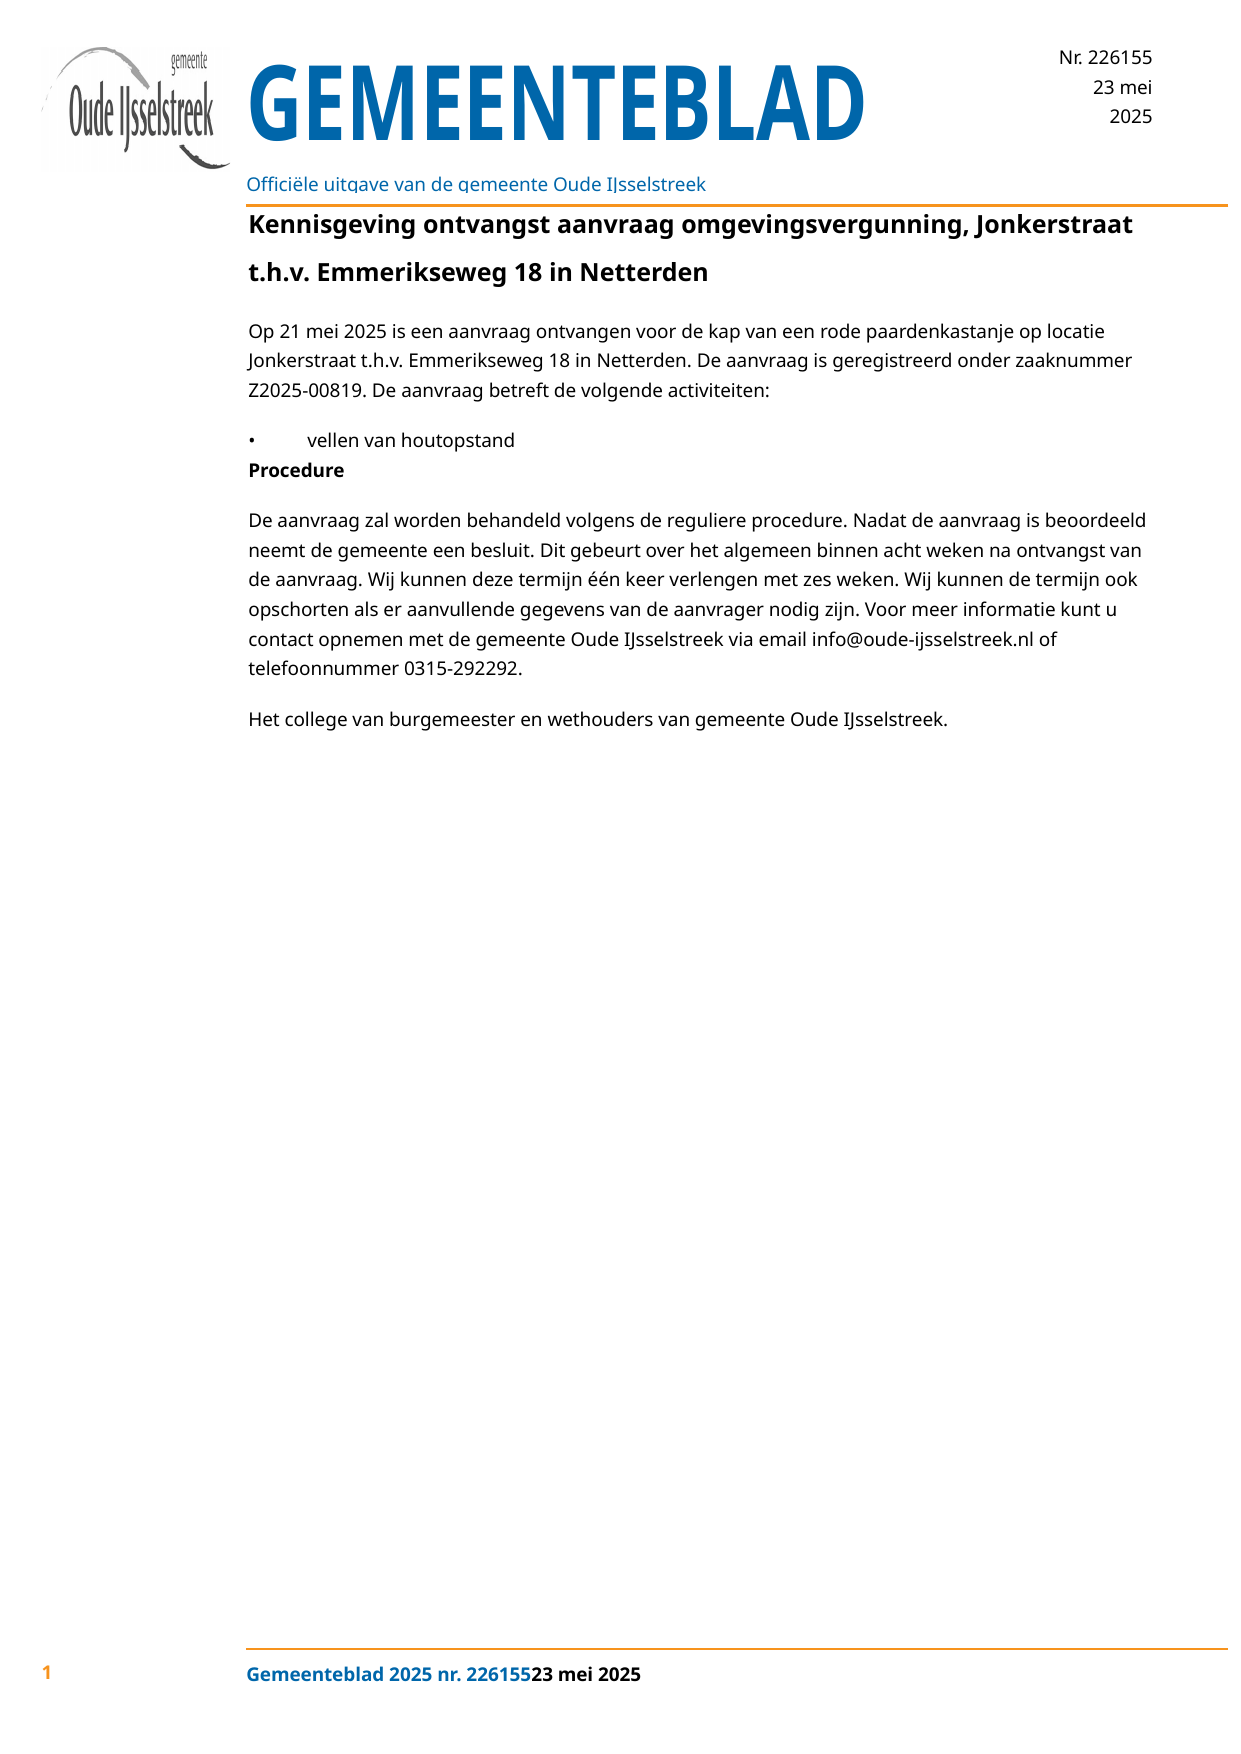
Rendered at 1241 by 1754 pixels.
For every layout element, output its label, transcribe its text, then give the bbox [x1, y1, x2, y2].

text Procedure [248, 457, 1152, 483]
text De aanvraag zal worden behandeld volgens de reguliere procedure. Nadat de aanvraag is beoordeeld neemt de gemeente een besluit. Dit gebeurt over het algemeen binnen acht weken na ontvangst van de aanvraag. Wij kunnen deze termijn één keer verlengen met zes weken. Wij kunnen de termijn ook opschorten als er aanvullende gegevens van de aanvrager nodig zijn. Voor meer informatie kunt u contact opnemen met de gemeente Oude IJsselstreek via email info@oude-ijsselstreek.nl of telefoonnummer 0315-292292. [248, 507, 1152, 681]
text Het college van burgemeester en wethouders van gemeente Oude IJsselstreek. [248, 706, 1152, 732]
picture [41, 47, 231, 172]
text Kennisgeving ontvangst aanvraag omgevingsvergunning, Jonkerstraat t.h.v. Emmerikseweg 18 in Netterden [248, 207, 1152, 288]
text Op 21 mei 2025 is een aanvraag ontvangen voor de kap van een rode paardenkastanje op locatie Jonkerstraat t.h.v. Emmerikseweg 18 in Netterden. De aanvraag is geregistreerd onder zaaknummer Z2025-00819. De aanvraag betreft de volgende activiteiten: [248, 318, 1152, 403]
list vellen van houtopstand [248, 427, 1152, 453]
